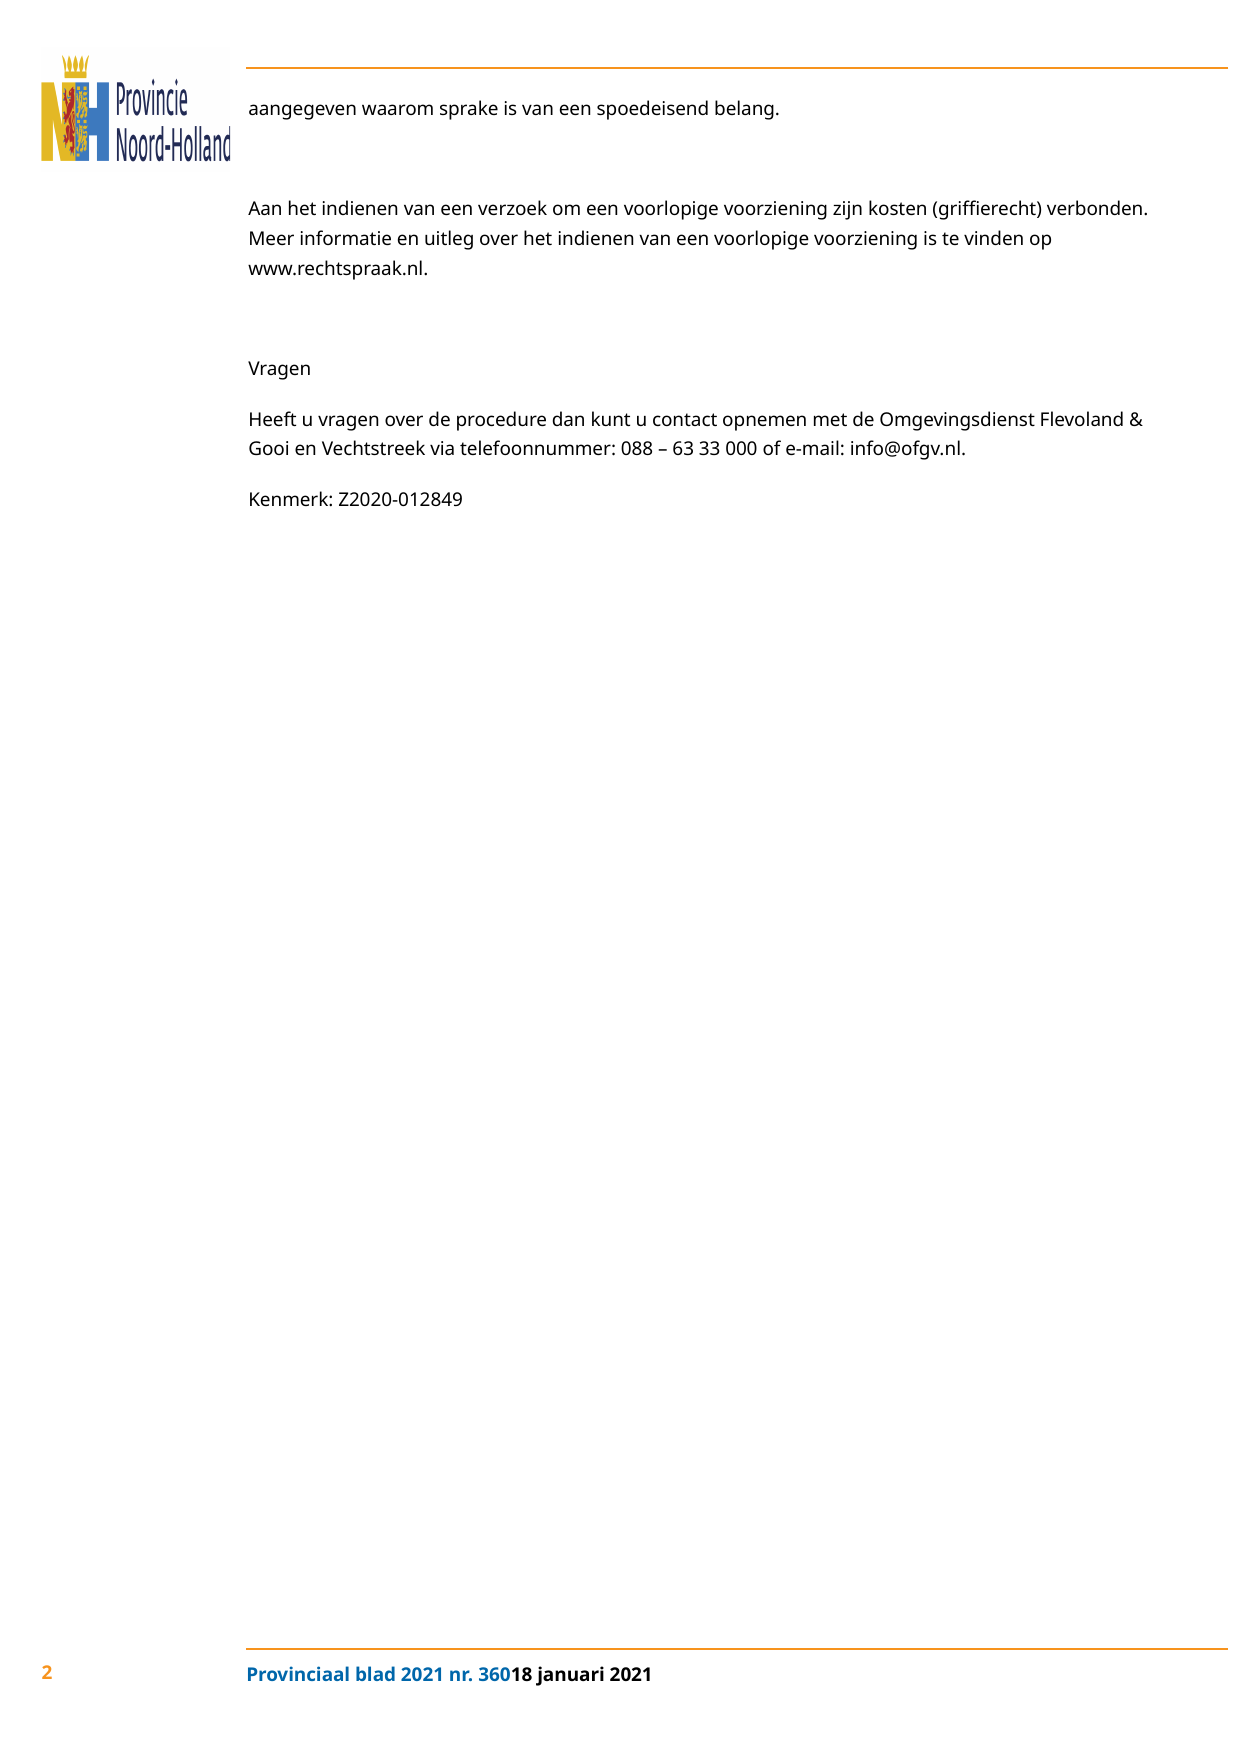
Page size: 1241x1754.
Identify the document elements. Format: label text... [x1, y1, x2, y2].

picture [41, 47, 231, 172]
text Heeft u vragen over de procedure dan kunt u contact opnemen met de Omgevingsdienst Flevoland & Gooi en Vechtstreek via telefoonnummer: 088 – 63 33 000 of e-mail: info@ofgv.nl. [248, 406, 1152, 461]
text Kenmerk: Z2020-012849 [248, 486, 1152, 512]
text Aan het indienen van een verzoek om een voorlopige voorziening zijn kosten (griffierecht) verbonden. Meer informatie en uitleg over het indienen van een voorlopige voorziening is te vinden op www.rechtspraak.nl. [248, 196, 1152, 281]
text aangegeven waarom sprake is van een spoedeisend belang. [248, 95, 1152, 121]
text Vragen [248, 356, 1152, 381]
